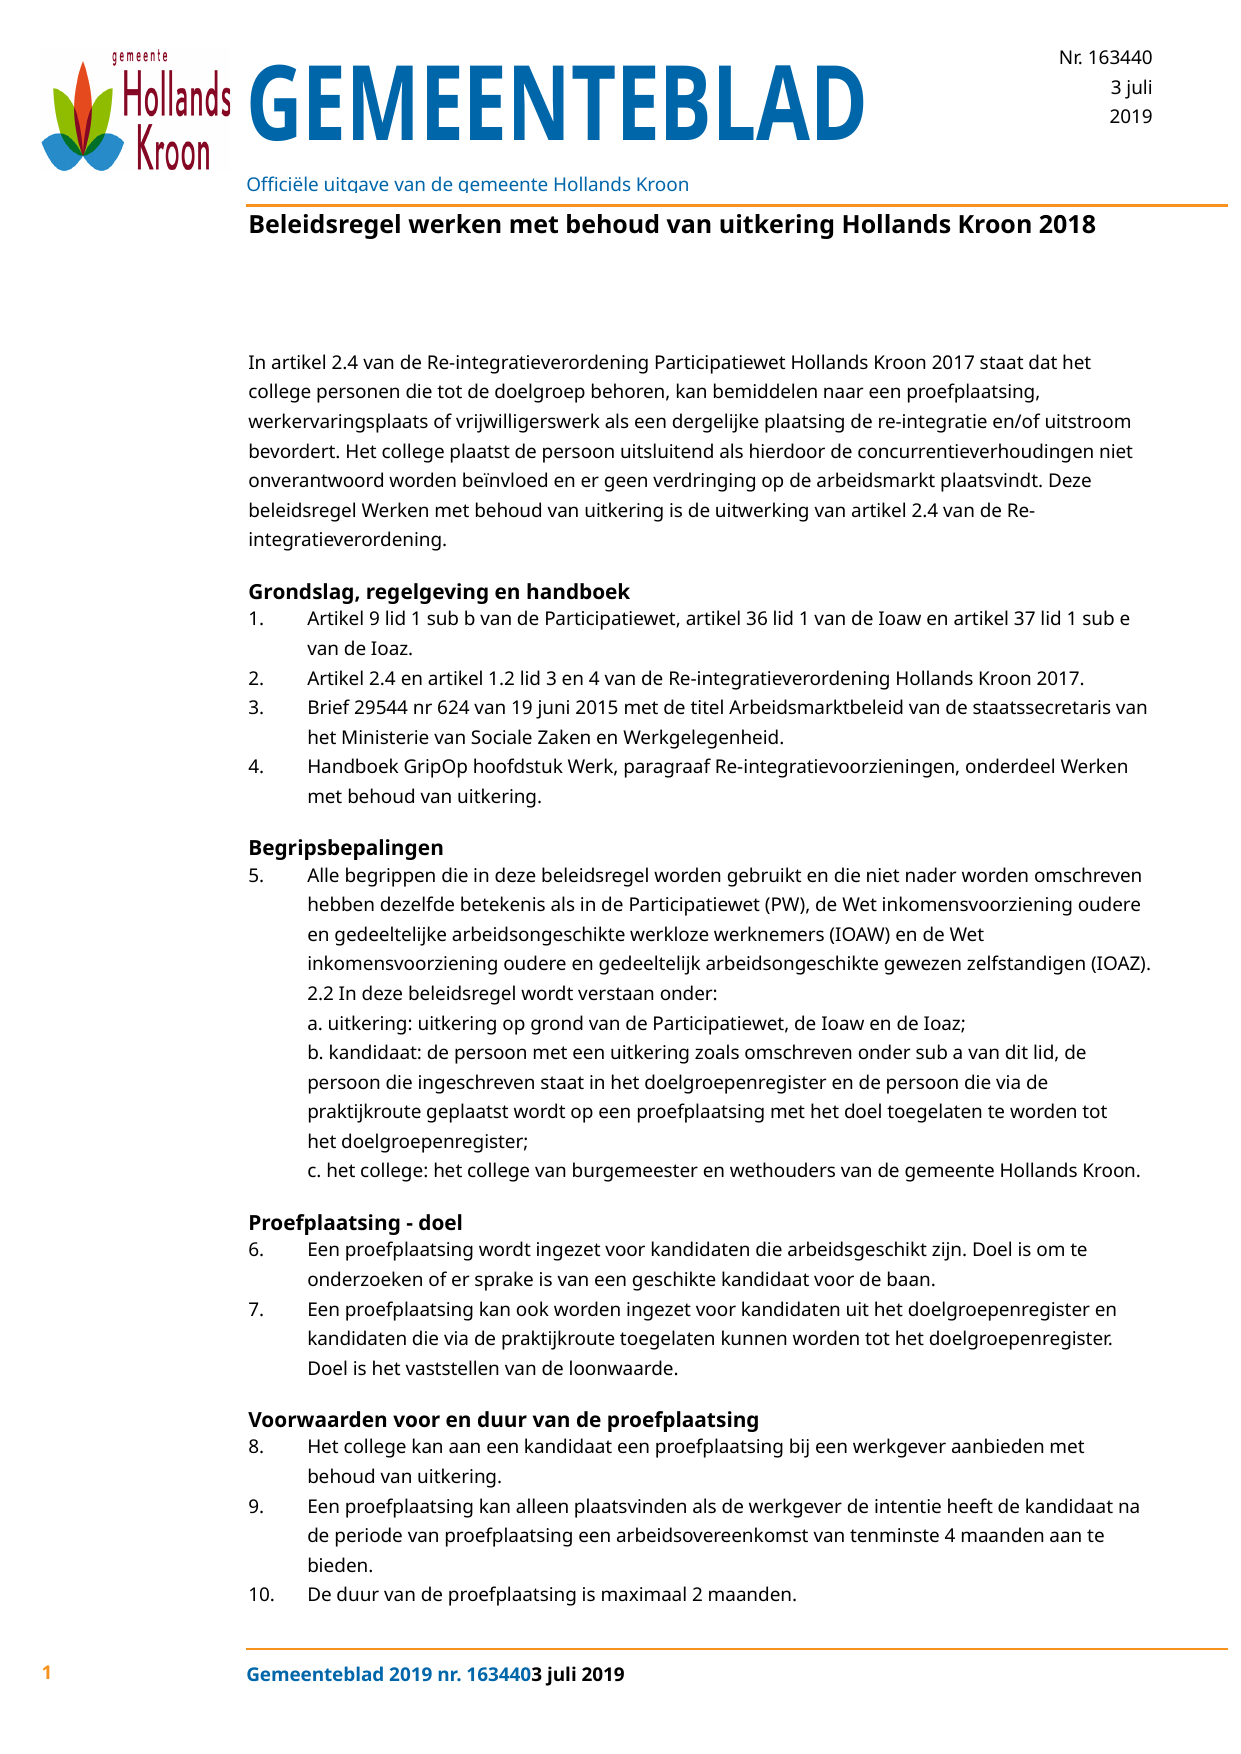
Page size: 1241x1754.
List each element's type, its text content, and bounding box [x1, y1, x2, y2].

list 2.2 In deze beleidsregel wordt verstaan onder: [248, 980, 1152, 1006]
list De duur van de proefplaatsing is maximaal 2 maanden. [248, 1582, 1152, 1607]
text Proefplaatsing - doel [248, 1208, 1152, 1237]
text Voorwaarden voor en duur van de proefplaatsing [248, 1405, 1152, 1434]
list Artikel 2.4 en artikel 1.2 lid 3 en 4 van de Re-integratieverordening Hollands Kroon 2017. [248, 665, 1152, 690]
text In artikel 2.4 van de Re-integratieverordening Participatiewet Hollands Kroon 2017 staat dat het college personen die tot de doelgroep behoren, kan bemiddelen naar een proefplaatsing, werkervaringsplaats of vrijwilligerswerk als een dergelijke plaatsing de re-integratie en/of uitstroom bevordert. Het college plaatst de persoon uitsluitend als hierdoor de concurrentieverhoudingen niet onverantwoord worden beïnvloed en er geen verdringing op de arbeidsmarkt plaatsvindt. Deze beleidsregel Werken met behoud van uitkering is de uitwerking van artikel 2.4 van de Re-integratieverordening. [248, 349, 1152, 552]
list c. het college: het college van burgemeester en wethouders van de gemeente Hollands Kroon. [248, 1158, 1152, 1183]
list b. kandidaat: de persoon met een uitkering zoals omschreven onder sub a van dit lid, de [248, 1039, 1152, 1065]
text Begripsbepalingen [248, 833, 1152, 862]
list Artikel 9 lid 1 sub b van de Participatiewet, artikel 36 lid 1 van de Ioaw en artikel 37 lid 1 sub e van de Ioaz. [248, 606, 1152, 661]
picture [41, 47, 231, 172]
list Een proefplaatsing kan alleen plaatsvinden als de werkgever de intentie heeft de kandidaat na de periode van proefplaatsing een arbeidsovereenkomst van tenminste 4 maanden aan te bieden. [248, 1493, 1152, 1578]
list persoon die ingeschreven staat in het doelgroepenregister en de persoon die via de [248, 1069, 1152, 1095]
list Het college kan aan een kandidaat een proefplaatsing bij een werkgever aanbieden met behoud van uitkering. [248, 1434, 1152, 1489]
list praktijkroute geplaatst wordt op een proefplaatsing met het doel toegelaten te worden tot [248, 1098, 1152, 1124]
text Grondslag, regelgeving en handboek [248, 577, 1152, 606]
list Alle begrippen die in deze beleidsregel worden gebruikt en die niet nader worden omschreven hebben dezelfde betekenis als in de Participatiewet (PW), de Wet inkomensvoorziening oudere en gedeeltelijke arbeidsongeschikte werkloze werknemers (IOAW) en de Wet inkomensvoorziening oudere en gedeeltelijk arbeidsongeschikte gewezen zelfstandigen (IOAZ). [248, 862, 1152, 976]
list Brief 29544 nr 624 van 19 juni 2015 met de titel Arbeidsmarktbeleid van de staatssecretaris van het Ministerie van Sociale Zaken en Werkgelegenheid. [248, 694, 1152, 749]
list het doelgroepenregister; [248, 1128, 1152, 1154]
list Handboek GripOp hoofdstuk Werk, paragraaf Re-integratievoorzieningen, onderdeel Werken met behoud van uitkering. [248, 753, 1152, 809]
list Een proefplaatsing kan ook worden ingezet voor kandidaten uit het doelgroepenregister en kandidaten die via de praktijkroute toegelaten kunnen worden tot het doelgroepenregister. Doel is het vaststellen van de loonwaarde. [248, 1296, 1152, 1381]
list Een proefplaatsing wordt ingezet voor kandidaten die arbeidsgeschikt zijn. Doel is om te onderzoeken of er sprake is van een geschikte kandidaat voor de baan. [248, 1237, 1152, 1292]
list a. uitkering: uitkering op grond van de Participatiewet, de Ioaw en de Ioaz; [248, 1010, 1152, 1036]
text Beleidsregel werken met behoud van uitkering Hollands Kroon 2018 [248, 207, 1152, 241]
